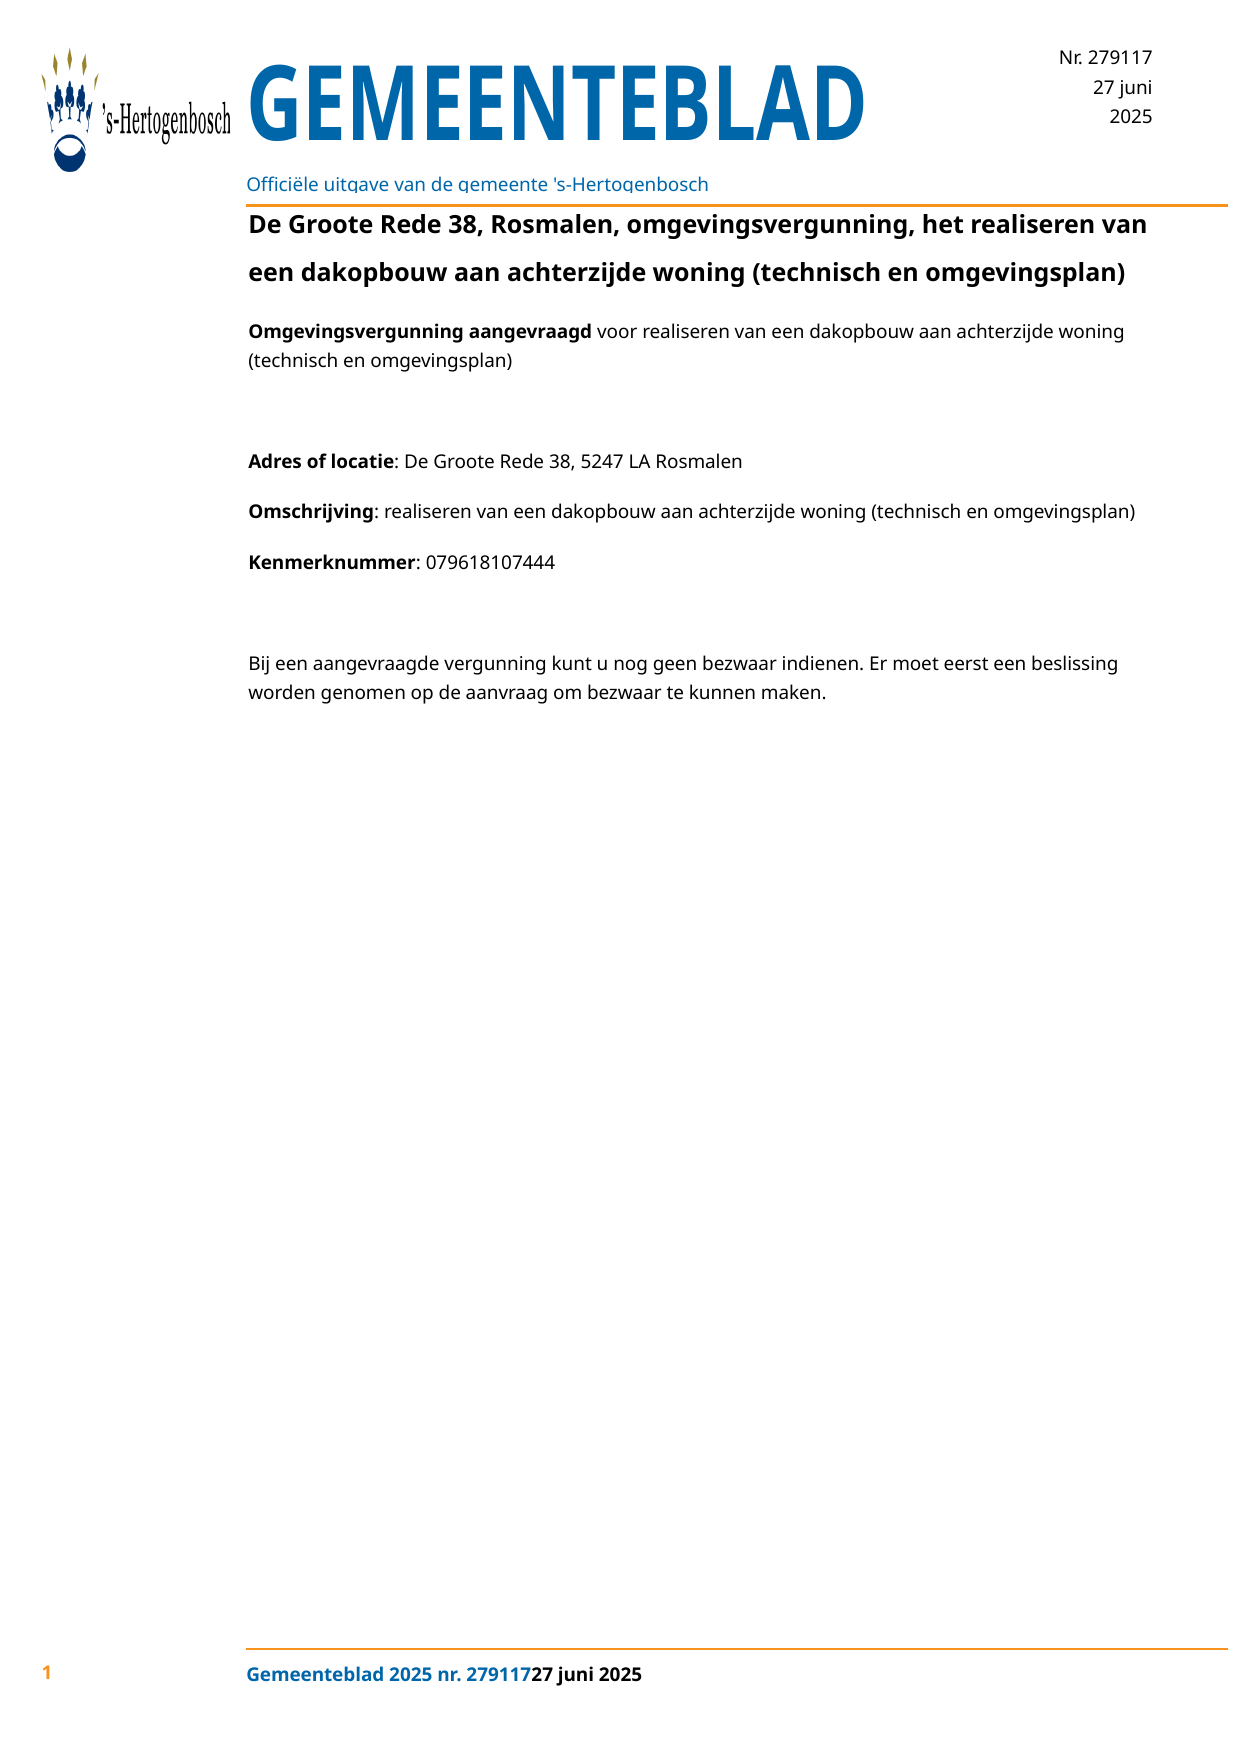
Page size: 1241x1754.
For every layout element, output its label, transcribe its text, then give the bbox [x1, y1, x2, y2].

text Bij een aangevraagde vergunning kunt u nog geen bezwaar indienen. Er moet eerst een beslissing worden genomen op de aanvraag om bezwaar te kunnen maken. [248, 650, 1152, 705]
text Kenmerknummer: 079618107444 [248, 549, 1152, 575]
text Omschrijving: realiseren van een dakopbouw aan achterzijde woning (technisch en omgevingsplan) [248, 499, 1152, 524]
picture [41, 47, 231, 172]
text Omgevingsvergunning aangevraagd voor realiseren van een dakopbouw aan achterzijde woning (technisch en omgevingsplan) [248, 318, 1152, 373]
text De Groote Rede 38, Rosmalen, omgevingsvergunning, het realiseren van een dakopbouw aan achterzijde woning (technisch en omgevingsplan) [248, 207, 1152, 288]
text Adres of locatie: De Groote Rede 38, 5247 LA Rosmalen [248, 448, 1152, 474]
